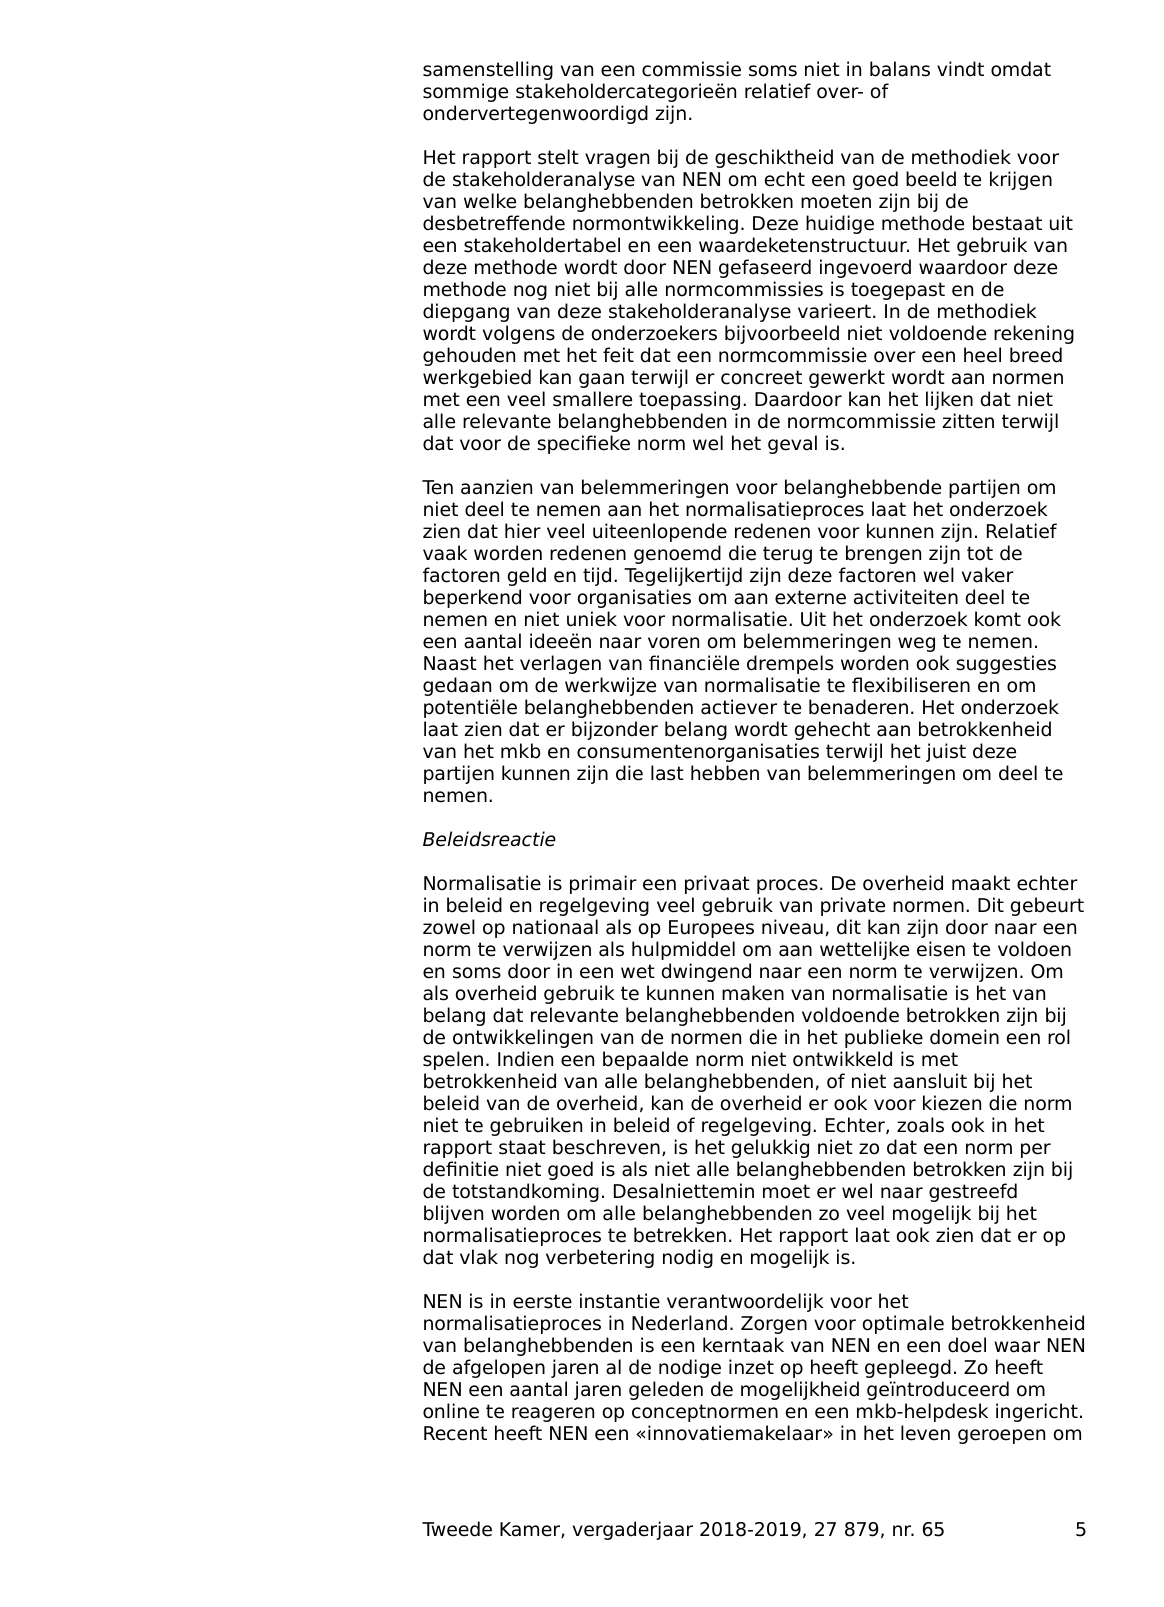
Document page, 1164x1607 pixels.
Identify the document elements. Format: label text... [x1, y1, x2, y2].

text NEN is in eerste instantie verantwoordelijk voor het normalisatieproces in Nederland. Zorgen voor optimale betrokkenheid van belanghebbenden is een kerntaak van NEN en een doel waar NEN de afgelopen jaren al de nodige inzet op heeft gepleegd. Zo heeft NEN een aantal jaren geleden de mogelijkheid geïntroduceerd om online te reageren op conceptnormen en een mkb-helpdesk ingericht. Recent heeft NEN een «innovatiemakelaar» in het leven geroepen om [422, 1291, 1087, 1445]
text Het rapport stelt vragen bij de geschiktheid van de methodiek voor de stakeholderanalyse van NEN om echt een goed beeld te krijgen van welke belanghebbenden betrokken moeten zijn bij de desbetreffende normontwikkeling. Deze huidige methode bestaat uit een stakeholdertabel en een waardeketenstructuur. Het gebruik van deze methode wordt door NEN gefaseerd ingevoerd waardoor deze methode nog niet bij alle normcommissies is toegepast en de diepgang van deze stakeholderanalyse varieert. In de methodiek wordt volgens de onderzoekers bijvoorbeeld niet voldoende rekening gehouden met het feit dat een normcommissie over een heel breed werkgebied kan gaan terwijl er concreet gewerkt wordt aan normen met een veel smallere toepassing. Daardoor kan het lijken dat niet alle relevante belanghebbenden in de normcommissie zitten terwijl dat voor de specifieke norm wel het geval is. [422, 147, 1087, 455]
text samenstelling van een commissie soms niet in balans vindt omdat sommige stakeholdercategorieën relatief over- of ondervertegenwoordigd zijn. [422, 59, 1087, 125]
subtitle Beleidsreactie [422, 829, 1087, 851]
text Ten aanzien van belemmeringen voor belanghebbende partijen om niet deel te nemen aan het normalisatieproces laat het onderzoek zien dat hier veel uiteenlopende redenen voor kunnen zijn. Relatief vaak worden redenen genoemd die terug te brengen zijn tot de factoren geld en tijd. Tegelijkertijd zijn deze factoren wel vaker beperkend voor organisaties om aan externe activiteiten deel te nemen en niet uniek voor normalisatie. Uit het onderzoek komt ook een aantal ideeën naar voren om belemmeringen weg te nemen. Naast het verlagen van financiële drempels worden ook suggesties gedaan om de werkwijze van normalisatie te flexibiliseren en om potentiële belanghebbenden actiever te benaderen. Het onderzoek laat zien dat er bijzonder belang wordt gehecht aan betrokkenheid van het mkb en consumentenorganisaties terwijl het juist deze partijen kunnen zijn die last hebben van belemmeringen om deel te nemen. [422, 477, 1087, 807]
text Normalisatie is primair een privaat proces. De overheid maakt echter in beleid en regelgeving veel gebruik van private normen. Dit gebeurt zowel op nationaal als op Europees niveau, dit kan zijn door naar een norm te verwijzen als hulpmiddel om aan wettelijke eisen te voldoen en soms door in een wet dwingend naar een norm te verwijzen. Om als overheid gebruik te kunnen maken van normalisatie is het van belang dat relevante belanghebbenden voldoende betrokken zijn bij de ontwikkelingen van de normen die in het publieke domein een rol spelen. Indien een bepaalde norm niet ontwikkeld is met betrokkenheid van alle belanghebbenden, of niet aansluit bij het beleid van de overheid, kan de overheid er ook voor kiezen die norm niet te gebruiken in beleid of regelgeving. Echter, zoals ook in het rapport staat beschreven, is het gelukkig niet zo dat een norm per definitie niet goed is als niet alle belanghebbenden betrokken zijn bij de totstandkoming. Desalniettemin moet er wel naar gestreefd blijven worden om alle belanghebbenden zo veel mogelijk bij het normalisatieproces te betrekken. Het rapport laat ook zien dat er op dat vlak nog verbetering nodig en mogelijk is. [422, 873, 1087, 1269]
